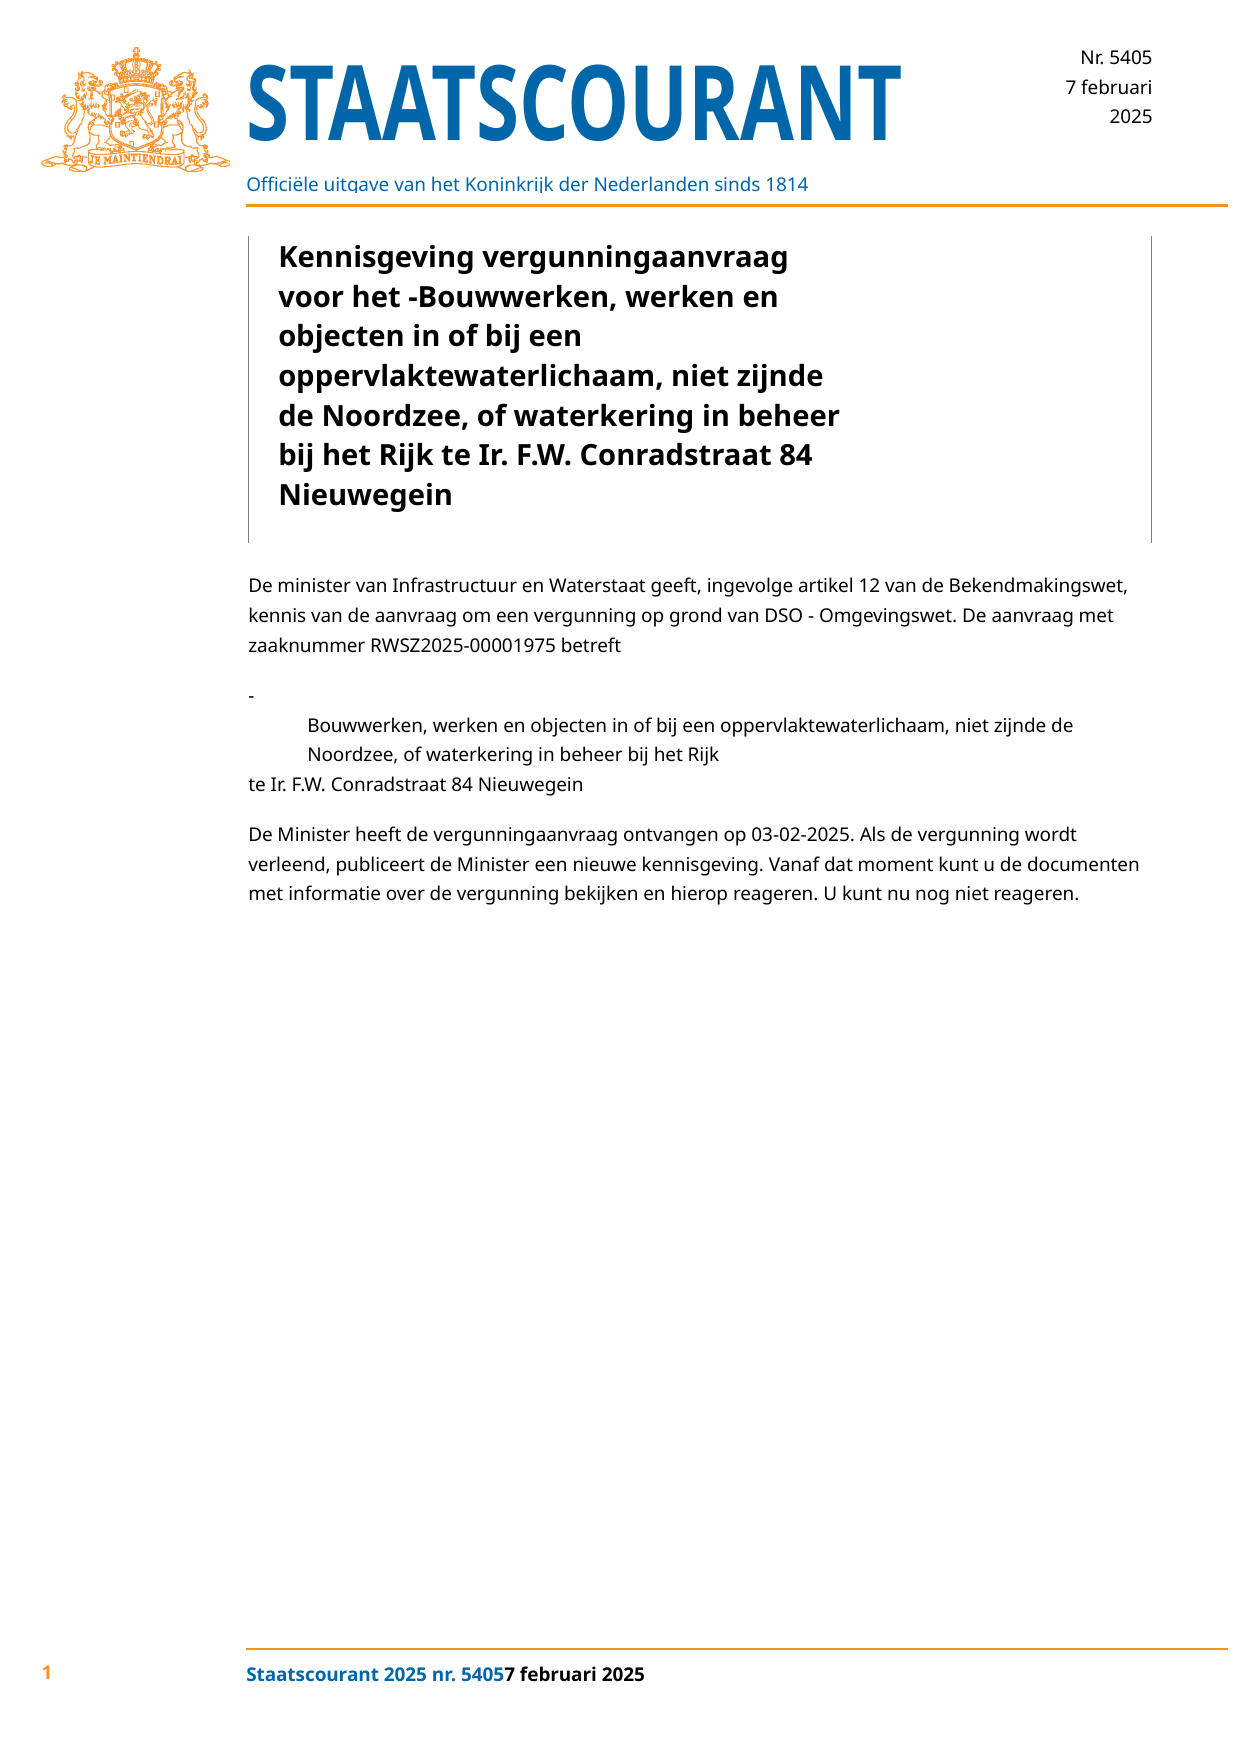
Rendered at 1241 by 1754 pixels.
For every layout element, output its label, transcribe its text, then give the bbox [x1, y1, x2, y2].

text De minister van Infrastructuur en Waterstaat geeft, ingevolge artikel 12 van de Bekendmakingswet, kennis van de aanvraag om een vergunning op grond van DSO - Omgevingswet. De aanvraag met zaaknummer RWSZ2025-00001975 betreft [248, 573, 1152, 658]
table_header Kennisgeving vergunningaanvraag voor het -Bouwwerken, werken en objecten in of bij een oppervlaktewaterlichaam, niet zijnde de Noordzee, of waterkering in beheer bij het Rijk te Ir. F.W. Conradstraat 84 Nieuwegein [249, 236, 850, 543]
table_header [850, 236, 912, 413]
picture [912, 236, 1090, 414]
table_header [1090, 236, 1151, 413]
text De Minister heeft de vergunningaanvraag ontvangen op 03-02-2025. Als de vergunning wordt verleend, publiceert de Minister een nieuwe kennisgeving. Vanaf dat moment kunt u de documenten met informatie over de vergunning bekijken en hierop reageren. U kunt nu nog niet reageren. [248, 821, 1152, 906]
table_header [850, 414, 1151, 543]
text te Ir. F.W. Conradstraat 84 Nieuwegein [248, 771, 1152, 797]
picture [41, 47, 231, 172]
list Bouwwerken, werken en objecten in of bij een oppervlaktewaterlichaam, niet zijnde de Noordzee, of waterkering in beheer bij het Rijk [248, 712, 1152, 767]
